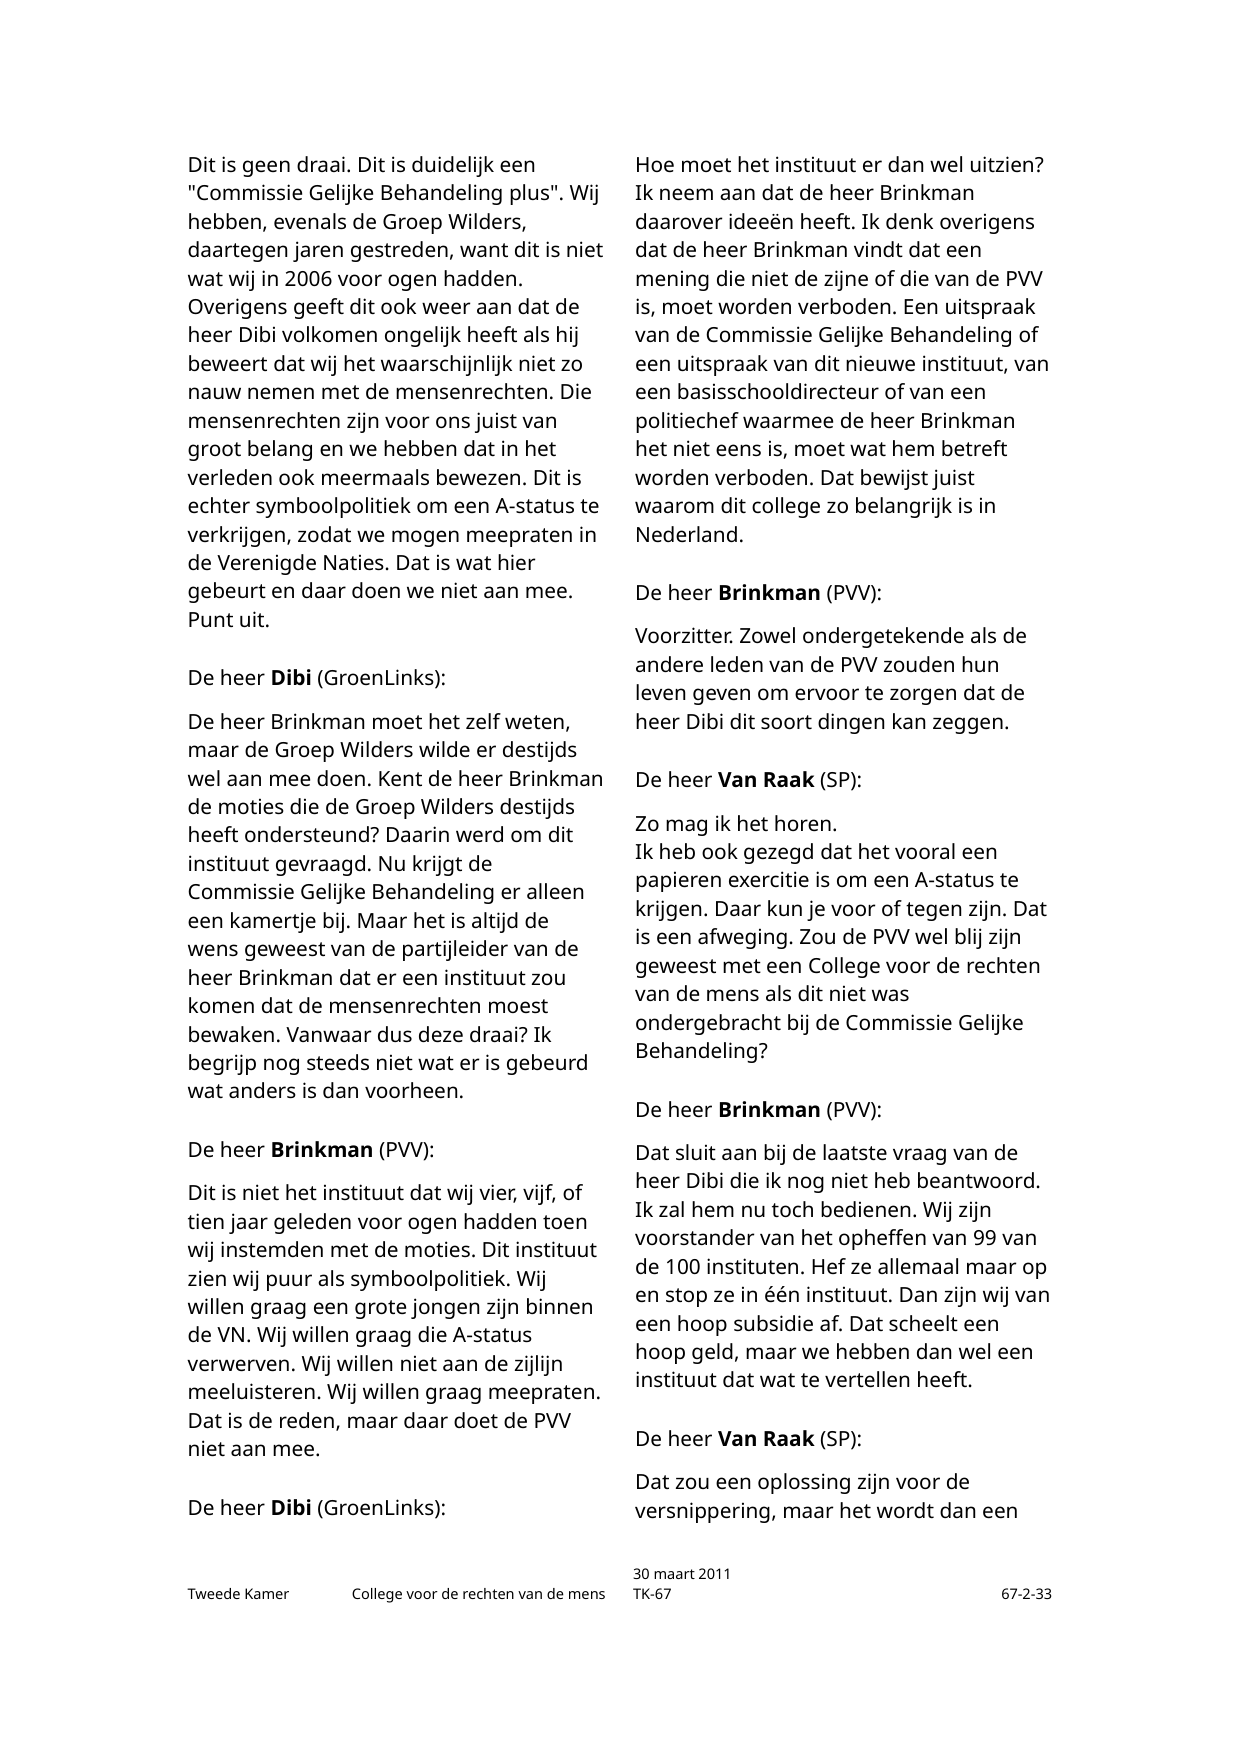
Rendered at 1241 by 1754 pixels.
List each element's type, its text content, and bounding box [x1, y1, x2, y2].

text Hoe moet het instituut er dan wel uitzien? Ik neem aan dat de heer Brinkman daarover ideeën heeft. Ik denk overigens dat de heer Brinkman vindt dat een mening die niet de zijne of die van de PVV is, moet worden verboden. Een uitspraak van de Commissie Gelijke Behandeling of een uitspraak van dit nieuwe instituut, van een basisschooldirecteur of van een politiechef waarmee de heer Brinkman het niet eens is, moet wat hem betreft worden verboden. Dat bewijst juist waarom dit college zo belangrijk is in Nederland. [635, 150, 1053, 548]
text De heer Dibi (GroenLinks): [187, 1493, 605, 1521]
text Dat sluit aan bij de laatste vraag van de heer Dibi die ik nog niet heb beantwoord. Ik zal hem nu toch bedienen. Wij zijn voorstander van het opheffen van 99 van de 100 instituten. Hef ze allemaal maar op en stop ze in één instituut. Dan zijn wij van een hoop subsidie af. Dat scheelt een hoop geld, maar we hebben dan wel een instituut dat wat te vertellen heeft. [635, 1138, 1053, 1394]
text Dit is geen draai. Dit is duidelijk een "Commissie Gelijke Behandeling plus". Wij hebben, evenals de Groep Wilders, daartegen jaren gestreden, want dit is niet wat wij in 2006 voor ogen hadden. Overigens geeft dit ook weer aan dat de heer Dibi volkomen ongelijk heeft als hij beweert dat wij het waarschijnlijk niet zo nauw nemen met de mensenrechten. Die mensenrechten zijn voor ons juist van groot belang en we hebben dat in het verleden ook meermaals bewezen. Dit is echter symboolpolitiek om een A-status te verkrijgen, zodat we mogen meepraten in de Verenigde Naties. Dat is wat hier gebeurt en daar doen we niet aan mee. Punt uit. [187, 150, 605, 633]
text De heer Brinkman moet het zelf weten, maar de Groep Wilders wilde er destijds wel aan mee doen. Kent de heer Brinkman de moties die de Groep Wilders destijds heeft ondersteund? Daarin werd om dit instituut gevraagd. Nu krijgt de Commissie Gelijke Behandeling er alleen een kamertje bij. Maar het is altijd de wens geweest van de partijleider van de heer Brinkman dat er een instituut zou komen dat de mensenrechten moest bewaken. Vanwaar dus deze draai? Ik begrijp nog steeds niet wat er is gebeurd wat anders is dan voorheen. [187, 707, 605, 1105]
text Zo mag ik het horen. [635, 809, 1053, 837]
text De heer Brinkman (PVV): [635, 1095, 1053, 1123]
text Ik heb ook gezegd dat het vooral een papieren exercitie is om een A-status te krijgen. Daar kun je voor of tegen zijn. Dat is een afweging. Zou de PVV wel blij zijn geweest met een College voor de rechten van de mens als dit niet was ondergebracht bij de Commissie Gelijke Behandeling? [635, 837, 1053, 1065]
text De heer Van Raak (SP): [635, 765, 1053, 794]
text Voorzitter. Zowel ondergetekende als de andere leden van de PVV zouden hun leven geven om ervoor te zorgen dat de heer Dibi dit soort dingen kan zeggen. [635, 622, 1053, 735]
text Dat zou een oplossing zijn voor de versnippering, maar het wordt dan een [635, 1467, 1053, 1524]
text De heer Brinkman (PVV): [187, 1135, 605, 1163]
text De heer Dibi (GroenLinks): [187, 663, 605, 692]
text De heer Van Raak (SP): [635, 1424, 1053, 1452]
text De heer Brinkman (PVV): [635, 578, 1053, 607]
text Dit is niet het instituut dat wij vier, vijf, of tien jaar geleden voor ogen hadden toen wij instemden met de moties. Dit instituut zien wij puur als symboolpolitiek. Wij willen graag een grote jongen zijn binnen de VN. Wij willen graag die A-status verwerven. Wij willen niet aan de zijlijn meeluisteren. Wij willen graag meepraten. Dat is de reden, maar daar doet de PVV niet aan mee. [187, 1178, 605, 1463]
